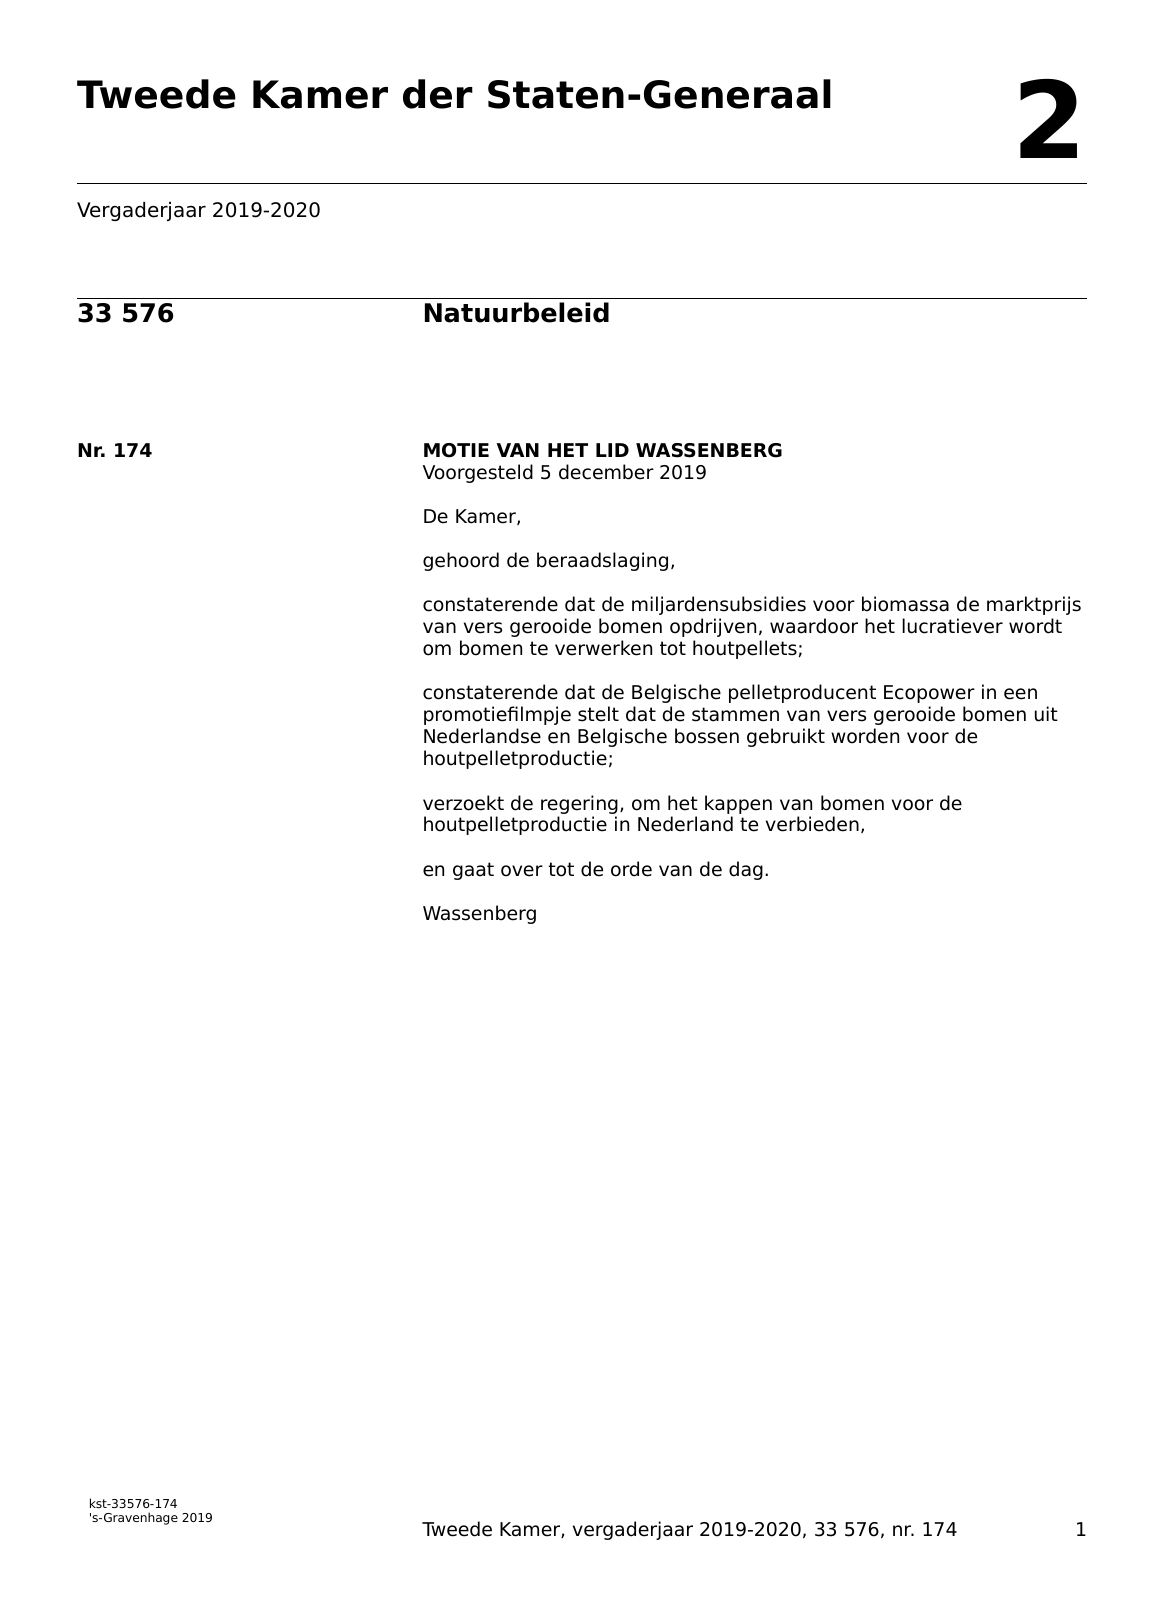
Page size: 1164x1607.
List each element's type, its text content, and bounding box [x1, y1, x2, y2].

text De Kamer, [422, 506, 1087, 528]
text verzoekt de regering, om het kappen van bomen voor de houtpelletproductie in Nederland te verbieden, [422, 792, 1087, 836]
text en gaat over tot de orde van de dag. [422, 858, 1087, 881]
table_header Tweede Kamer der Staten-Generaal [77, 59, 886, 183]
text 's-Gravenhage 2019 [88, 1511, 323, 1525]
table_cell Vergaderjaar 2019-2020 [77, 184, 1087, 298]
text Voorgesteld 5 december 2019 [422, 462, 1087, 484]
table_header 2 [886, 59, 1087, 183]
subtitle 33 576 Natuurbeleid [77, 299, 1087, 329]
subtitle Nr. 174 MOTIE VAN HET LID WASSENBERG [77, 440, 1087, 462]
text Wassenberg [422, 903, 1087, 925]
text gehoord de beraadslaging, [422, 550, 1087, 572]
text constaterende dat de miljardensubsidies voor biomassa de marktprijs van vers gerooide bomen opdrijven, waardoor het lucratiever wordt om bomen te verwerken tot houtpellets; [422, 594, 1087, 660]
text constaterende dat de Belgische pelletproducent Ecopower in een promotiefilmpje stelt dat de stammen van vers gerooide bomen uit Nederlandse en Belgische bossen gebruikt worden voor de houtpelletproductie; [422, 682, 1087, 770]
text kst-33576-174 [88, 1497, 323, 1511]
